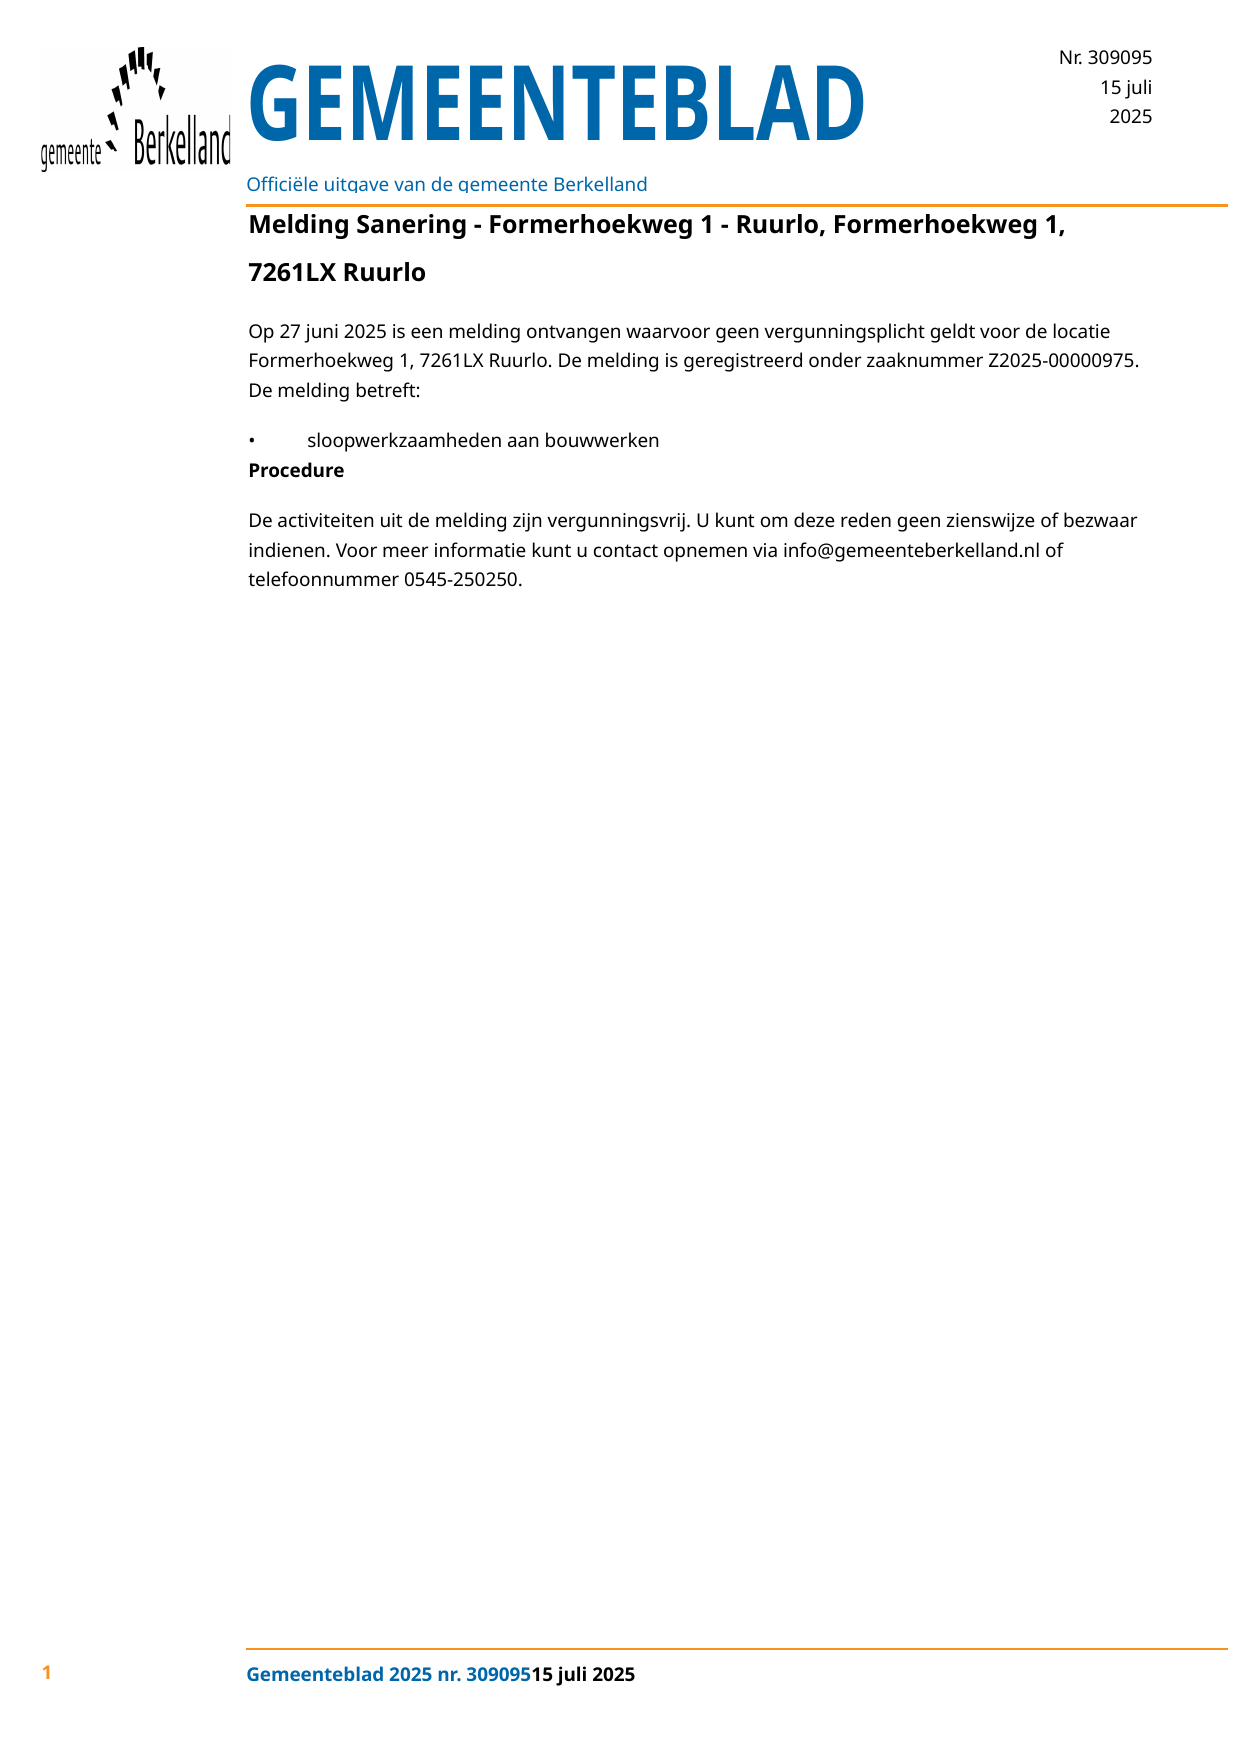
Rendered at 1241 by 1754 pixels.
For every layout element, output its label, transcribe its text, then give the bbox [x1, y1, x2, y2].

list sloopwerkzaamheden aan bouwwerken [248, 427, 1152, 453]
picture [41, 47, 231, 172]
text De activiteiten uit de melding zijn vergunningsvrij. U kunt om deze reden geen zienswijze of bezwaar indienen. Voor meer informatie kunt u contact opnemen via info@gemeenteberkelland.nl of telefoonnummer 0545-250250. [248, 507, 1152, 592]
text Procedure [248, 457, 1152, 483]
text Melding Sanering - Formerhoekweg 1 - Ruurlo, Formerhoekweg 1, 7261LX Ruurlo [248, 207, 1152, 288]
text Op 27 juni 2025 is een melding ontvangen waarvoor geen vergunningsplicht geldt voor de locatie Formerhoekweg 1, 7261LX Ruurlo. De melding is geregistreerd onder zaaknummer Z2025-00000975. De melding betreft: [248, 318, 1152, 403]
